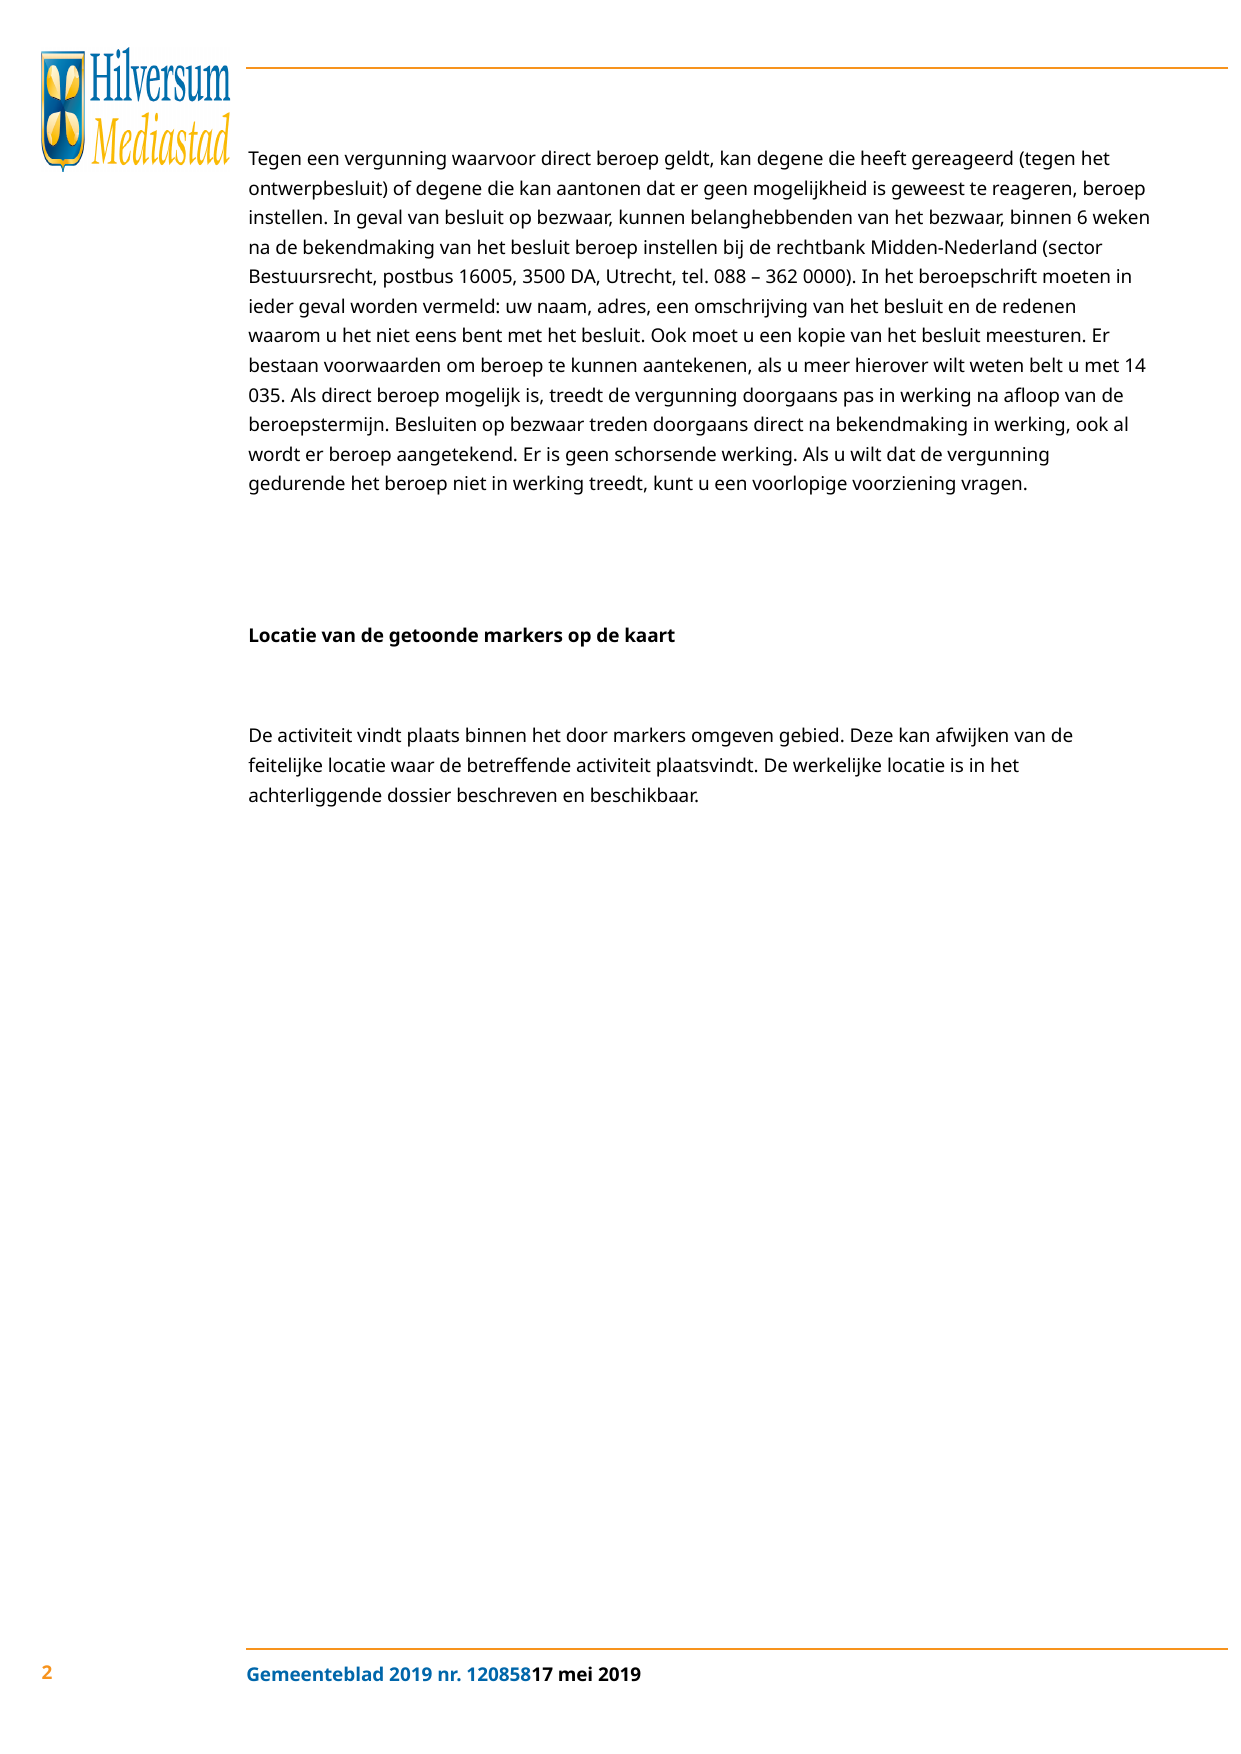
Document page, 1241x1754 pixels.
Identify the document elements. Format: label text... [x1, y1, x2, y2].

text Locatie van de getoonde markers op de kaart [248, 622, 1152, 648]
text Tegen een vergunning waarvoor direct beroep geldt, kan degene die heeft gereageerd (tegen het ontwerpbesluit) of degene die kan aantonen dat er geen mogelijkheid is geweest te reageren, beroep instellen. In geval van besluit op bezwaar, kunnen belanghebbenden van het bezwaar, binnen 6 weken na de bekendmaking van het besluit beroep instellen bij de rechtbank Midden-Nederland (sector Bestuursrecht, postbus 16005, 3500 DA, Utrecht, tel. 088 – 362 0000). In het beroepschrift moeten in ieder geval worden vermeld: uw naam, adres, een omschrijving van het besluit en de redenen waarom u het niet eens bent met het besluit. Ook moet u een kopie van het besluit meesturen. Er bestaan voorwaarden om beroep te kunnen aantekenen, als u meer hierover wilt weten belt u met 14 035. Als direct beroep mogelijk is, treedt de vergunning doorgaans pas in werking na afloop van de beroepstermijn. Besluiten op bezwaar treden doorgaans direct na bekendmaking in werking, ook al wordt er beroep aangetekend. Er is geen schorsende werking. Als u wilt dat de vergunning gedurende het beroep niet in werking treedt, kunt u een voorlopige voorziening vragen. [248, 145, 1152, 496]
text De activiteit vindt plaats binnen het door markers omgeven gebied. Deze kan afwijken van de feitelijke locatie waar de betreffende activiteit plaatsvindt. De werkelijke locatie is in het achterliggende dossier beschreven en beschikbaar. [248, 723, 1152, 808]
picture [41, 47, 231, 172]
